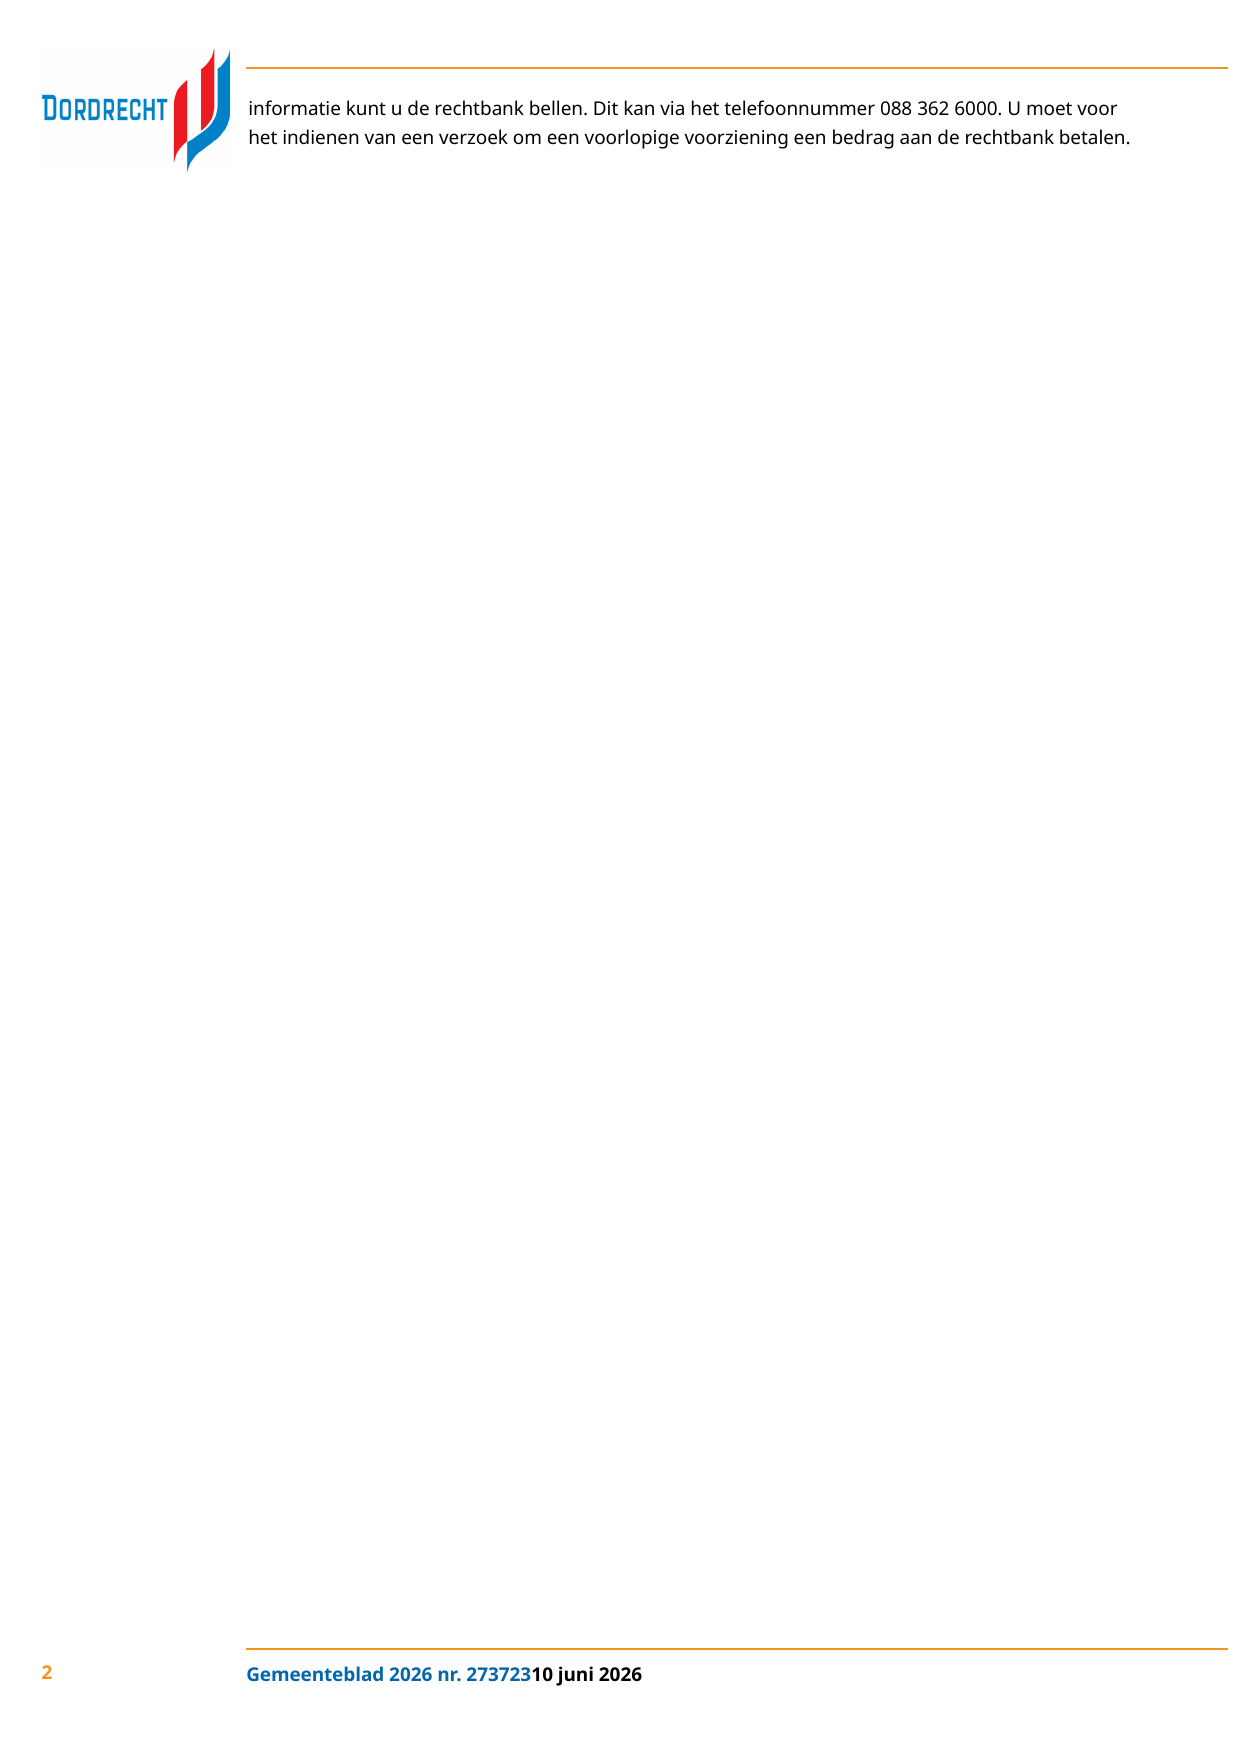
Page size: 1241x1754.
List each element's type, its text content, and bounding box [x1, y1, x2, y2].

picture [41, 47, 231, 172]
text informatie kunt u de rechtbank bellen. Dit kan via het telefoonnummer 088 362 6000. U moet voor het indienen van een verzoek om een voorlopige voorziening een bedrag aan de rechtbank betalen. [248, 95, 1152, 150]
